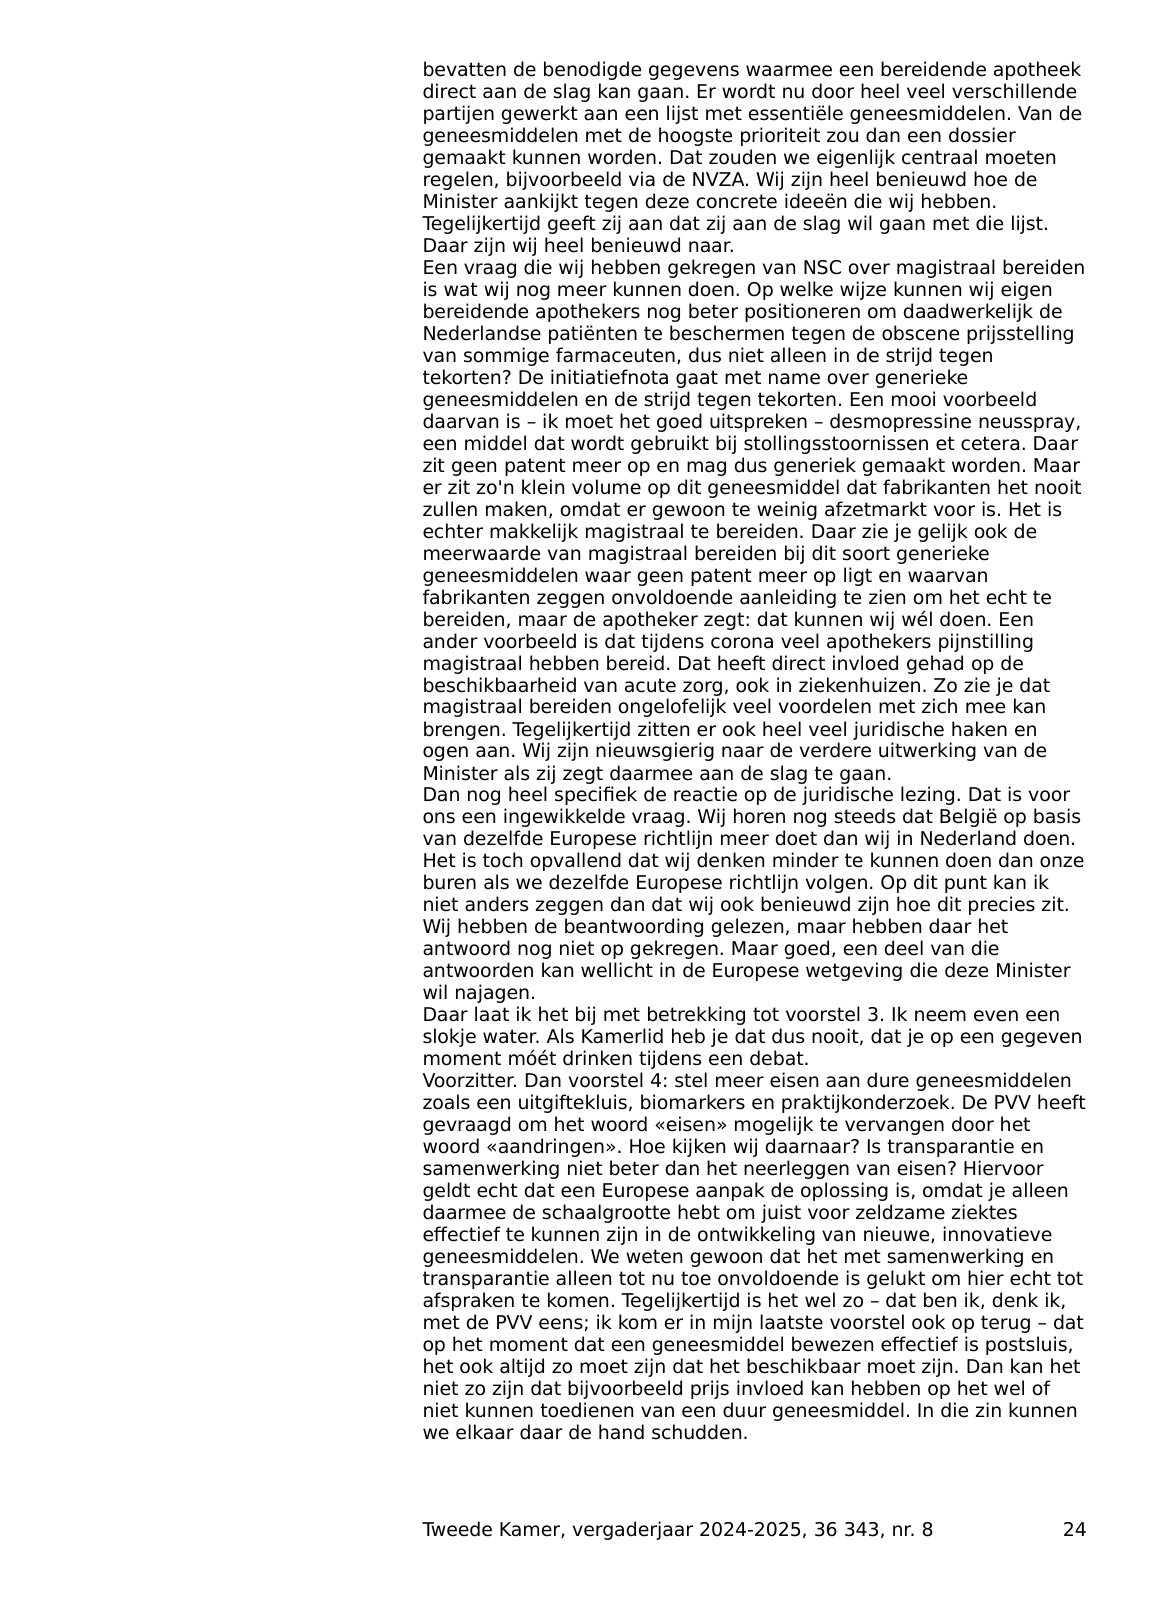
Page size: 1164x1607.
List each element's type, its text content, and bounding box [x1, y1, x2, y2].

text Een vraag die wij hebben gekregen van NSC over magistraal bereiden is wat wij nog meer kunnen doen. Op welke wijze kunnen wij eigen bereidende apothekers nog beter positioneren om daadwerkelijk de Nederlandse patiënten te beschermen tegen de obscene prijsstelling van sommige farmaceuten, dus niet alleen in de strijd tegen tekorten? De initiatiefnota gaat met name over generieke geneesmiddelen en de strijd tegen tekorten. Een mooi voorbeeld daarvan is – ik moet het goed uitspreken – desmopressine neusspray, een middel dat wordt gebruikt bij stollingsstoornissen et cetera. Daar zit geen patent meer op en mag dus generiek gemaakt worden. Maar er zit zo'n klein volume op dit geneesmiddel dat fabrikanten het nooit zullen maken, omdat er gewoon te weinig afzetmarkt voor is. Het is echter makkelijk magistraal te bereiden. Daar zie je gelijk ook de meerwaarde van magistraal bereiden bij dit soort generieke geneesmiddelen waar geen patent meer op ligt en waarvan fabrikanten zeggen onvoldoende aanleiding te zien om het echt te bereiden, maar de apotheker zegt: dat kunnen wij wél doen. Een ander voorbeeld is dat tijdens corona veel apothekers pijnstilling magistraal hebben bereid. Dat heeft direct invloed gehad op de beschikbaarheid van acute zorg, ook in ziekenhuizen. Zo zie je dat magistraal bereiden ongelofelijk veel voordelen met zich mee kan brengen. Tegelijkertijd zitten er ook heel veel juridische haken en ogen aan. Wij zijn nieuwsgierig naar de verdere uitwerking van de Minister als zij zegt daarmee aan de slag te gaan. [422, 257, 1087, 784]
text Voorzitter. Dan voorstel 4: stel meer eisen aan dure geneesmiddelen zoals een uitgiftekluis, biomarkers en praktijkonderzoek. De PVV heeft gevraagd om het woord «eisen» mogelijk te vervangen door het woord «aandringen». Hoe kijken wij daarnaar? Is transparantie en samenwerking niet beter dan het neerleggen van eisen? Hiervoor geldt echt dat een Europese aanpak de oplossing is, omdat je alleen daarmee de schaalgrootte hebt om juist voor zeldzame ziektes effectief te kunnen zijn in de ontwikkeling van nieuwe, innovatieve geneesmiddelen. We weten gewoon dat het met samenwerking en transparantie alleen tot nu toe onvoldoende is gelukt om hier echt tot afspraken te komen. Tegelijkertijd is het wel zo – dat ben ik, denk ik, met de PVV eens; ik kom er in mijn laatste voorstel ook op terug – dat op het moment dat een geneesmiddel bewezen effectief is postsluis, het ook altijd zo moet zijn dat het beschikbaar moet zijn. Dan kan het niet zo zijn dat bijvoorbeeld prijs invloed kan hebben op het wel of niet kunnen toedienen van een duur geneesmiddel. In die zin kunnen we elkaar daar de hand schudden. [422, 1070, 1087, 1444]
text Daar laat ik het bij met betrekking tot voorstel 3. Ik neem even een slokje water. Als Kamerlid heb je dat dus nooit, dat je op een gegeven moment móét drinken tijdens een debat. [422, 1004, 1087, 1070]
text Dan nog heel specifiek de reactie op de juridische lezing. Dat is voor ons een ingewikkelde vraag. Wij horen nog steeds dat België op basis van dezelfde Europese richtlijn meer doet dan wij in Nederland doen. Het is toch opvallend dat wij denken minder te kunnen doen dan onze buren als we dezelfde Europese richtlijn volgen. Op dit punt kan ik niet anders zeggen dan dat wij ook benieuwd zijn hoe dit precies zit. Wij hebben de beantwoording gelezen, maar hebben daar het antwoord nog niet op gekregen. Maar goed, een deel van die antwoorden kan wellicht in de Europese wetgeving die deze Minister wil najagen. [422, 784, 1087, 1004]
text bevatten de benodigde gegevens waarmee een bereidende apotheek direct aan de slag kan gaan. Er wordt nu door heel veel verschillende partijen gewerkt aan een lijst met essentiële geneesmiddelen. Van de geneesmiddelen met de hoogste prioriteit zou dan een dossier gemaakt kunnen worden. Dat zouden we eigenlijk centraal moeten regelen, bijvoorbeeld via de NVZA. Wij zijn heel benieuwd hoe de Minister aankijkt tegen deze concrete ideeën die wij hebben. Tegelijkertijd geeft zij aan dat zij aan de slag wil gaan met die lijst. Daar zijn wij heel benieuwd naar. [422, 59, 1087, 257]
